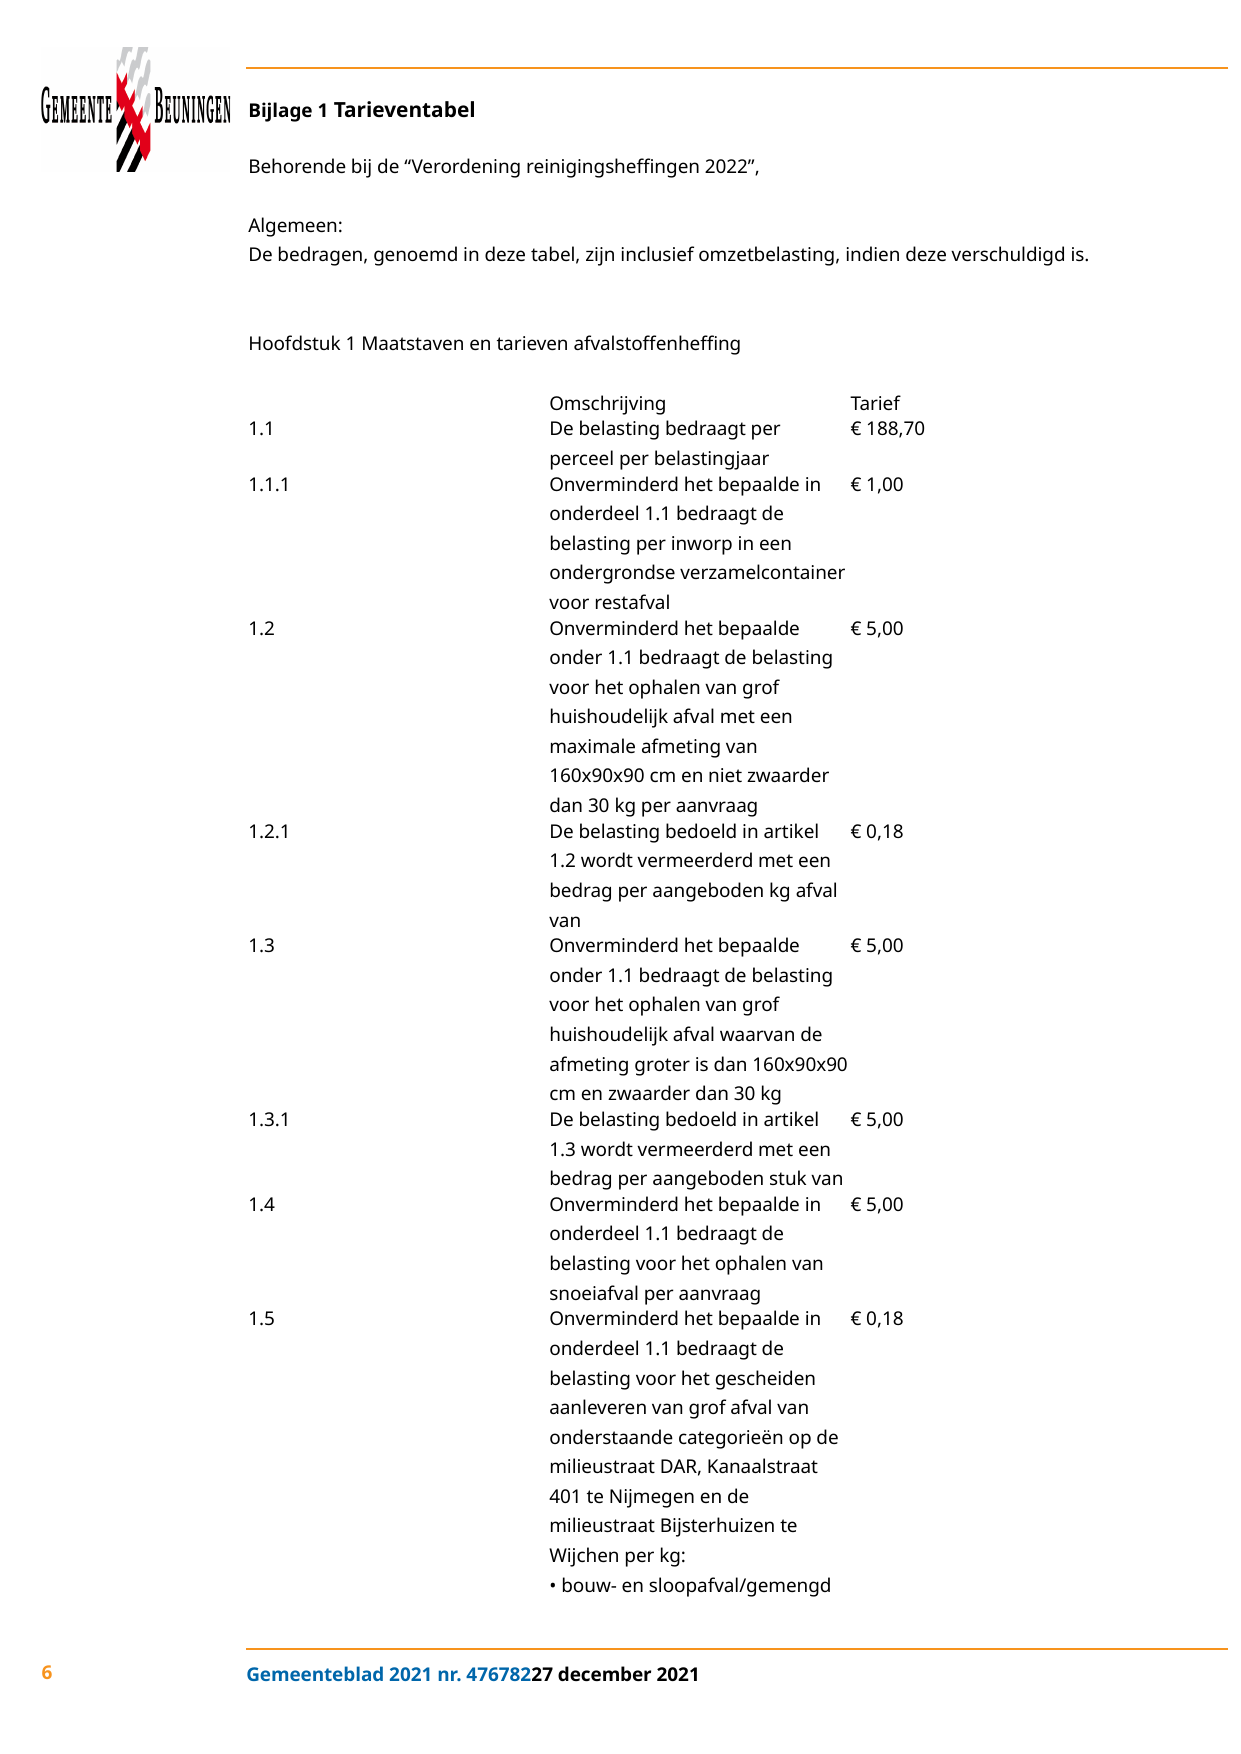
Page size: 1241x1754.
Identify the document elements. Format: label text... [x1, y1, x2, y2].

table_cell Onverminderd het bepaalde in onderdeel 1.1 bedraagt de belasting per inworp in een ondergrondse verzamelcontainer voor restafval [549, 471, 850, 615]
table_header [248, 390, 549, 415]
table_header Tarief [850, 390, 1152, 415]
table_cell € 5,00 [850, 1106, 1152, 1191]
table_cell De belasting bedoeld in artikel 1.2 wordt vermeerderd met een bedrag per aangeboden kg afval van [549, 818, 850, 932]
table_cell 1.2.1 [248, 818, 549, 932]
table_cell 1.3.1 [248, 1106, 549, 1191]
table_header Omschrijving [549, 390, 850, 415]
text Bijlage 1 Tarieventabel [248, 95, 1152, 123]
table_cell Onverminderd het bepaalde onder 1.1 bedraagt de belasting voor het ophalen van grof huishoudelijk afval waarvan de afmeting groter is dan 160x90x90 cm en zwaarder dan 30 kg [549, 933, 850, 1106]
table_cell 1.1.1 [248, 471, 549, 615]
table_cell 1.4 [248, 1191, 549, 1306]
table_cell 1.3 [248, 933, 549, 1106]
table_cell € 1,00 [850, 471, 1152, 615]
table_cell De belasting bedoeld in artikel 1.3 wordt vermeerderd met een bedrag per aangeboden stuk van [549, 1106, 850, 1191]
table_cell € 0,18 [850, 818, 1152, 932]
table_cell € 5,00 [850, 615, 1152, 818]
text Algemeen: [248, 212, 1152, 238]
table_cell € 5,00 [850, 933, 1152, 1106]
table_cell € 188,70 [850, 415, 1152, 471]
text De bedragen, genoemd in deze tabel, zijn inclusief omzetbelasting, indien deze verschuldigd is. [248, 242, 1152, 267]
table_cell € 0,18 [850, 1306, 1152, 1597]
table_cell 1.1 [248, 415, 549, 471]
table_cell 1.5 [248, 1306, 549, 1597]
picture [41, 47, 231, 172]
table_cell 1.2 [248, 615, 549, 818]
table_cell € 5,00 [850, 1191, 1152, 1306]
text Behorende bij de “Verordening reinigingsheffingen 2022”, [248, 153, 1152, 179]
table_cell Onverminderd het bepaalde in onderdeel 1.1 bedraagt de belasting voor het ophalen van snoeiafval per aanvraag [549, 1191, 850, 1306]
text Hoofdstuk 1 Maatstaven en tarieven afvalstoffenheffing [248, 330, 1152, 356]
table_cell De belasting bedraagt per perceel per belastingjaar [549, 415, 850, 471]
table_cell Onverminderd het bepaalde onder 1.1 bedraagt de belasting voor het ophalen van grof huishoudelijk afval met een maximale afmeting van 160x90x90 cm en niet zwaarder dan 30 kg per aanvraag [549, 615, 850, 818]
table_cell Onverminderd het bepaalde in onderdeel 1.1 bedraagt de belasting voor het gescheiden aanleveren van grof afval van onderstaande categorieën op de milieustraat DAR, Kanaalstraat 401 te Nijmegen en de milieustraat Bijsterhuizen te Wijchen per kg: • bouw- en sloopafval/gemengd [549, 1306, 850, 1597]
